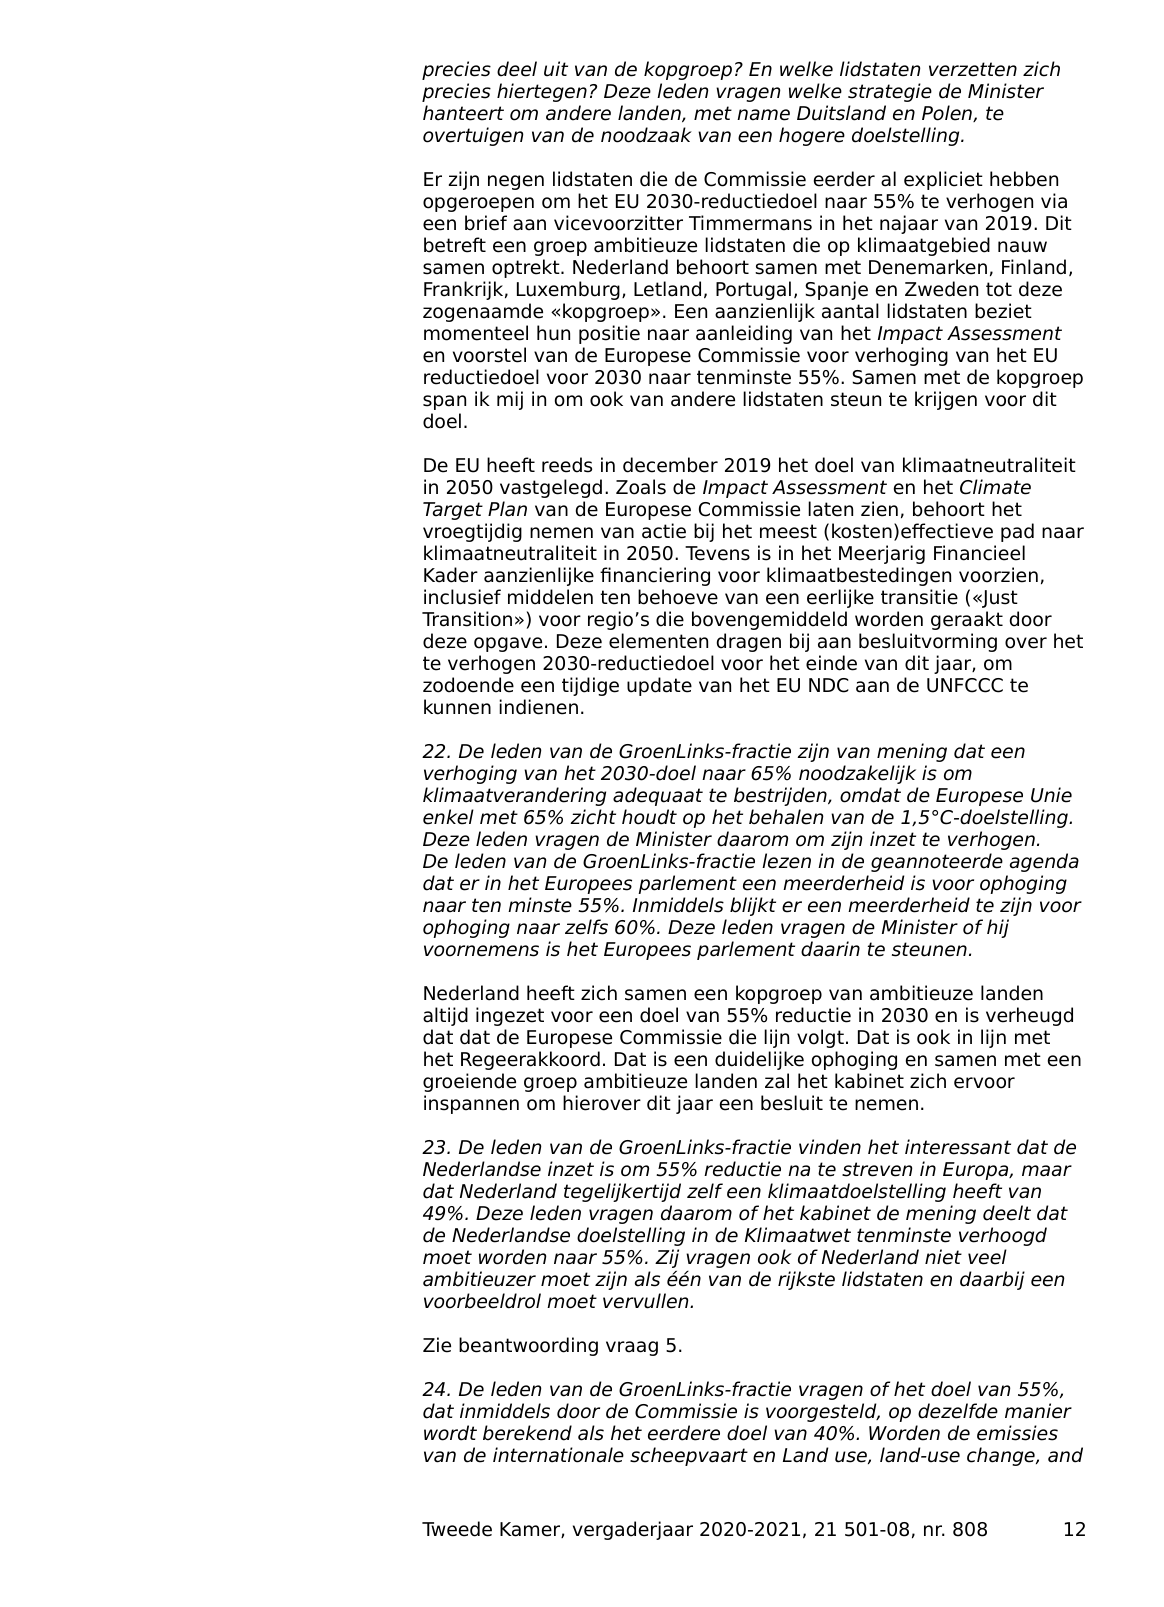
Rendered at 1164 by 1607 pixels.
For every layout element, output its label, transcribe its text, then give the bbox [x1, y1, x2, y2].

text 24. De leden van de GroenLinks-fractie vragen of het doel van 55%, dat inmiddels door de Commissie is voorgesteld, op dezelfde manier wordt berekend als het eerdere doel van 40%. Worden de emissies van de internationale scheepvaart en Land use, land-use change, and [422, 1379, 1087, 1467]
text precies deel uit van de kopgroep? En welke lidstaten verzetten zich precies hiertegen? Deze leden vragen welke strategie de Minister hanteert om andere landen, met name Duitsland en Polen, te overtuigen van de noodzaak van een hogere doelstelling. [422, 59, 1087, 147]
text 23. De leden van de GroenLinks-fractie vinden het interessant dat de Nederlandse inzet is om 55% reductie na te streven in Europa, maar dat Nederland tegelijkertijd zelf een klimaatdoelstelling heeft van 49%. Deze leden vragen daarom of het kabinet de mening deelt dat de Nederlandse doelstelling in de Klimaatwet tenminste verhoogd moet worden naar 55%. Zij vragen ook of Nederland niet veel ambitieuzer moet zijn als één van de rijkste lidstaten en daarbij een voorbeeldrol moet vervullen. [422, 1137, 1087, 1313]
text De EU heeft reeds in december 2019 het doel van klimaatneutraliteit in 2050 vastgelegd. Zoals de Impact Assessment en het Climate Target Plan van de Europese Commissie laten zien, behoort het vroegtijdig nemen van actie bij het meest (kosten)effectieve pad naar klimaatneutraliteit in 2050. Tevens is in het Meerjarig Financieel Kader aanzienlijke financiering voor klimaatbestedingen voorzien, inclusief middelen ten behoeve van een eerlijke transitie («Just Transition») voor regio’s die bovengemiddeld worden geraakt door deze opgave. Deze elementen dragen bij aan besluitvorming over het te verhogen 2030-reductiedoel voor het einde van dit jaar, om zodoende een tijdige update van het EU NDC aan de UNFCCC te kunnen indienen. [422, 455, 1087, 719]
text Zie beantwoording vraag 5. [422, 1335, 1087, 1357]
text Er zijn negen lidstaten die de Commissie eerder al expliciet hebben opgeroepen om het EU 2030-reductiedoel naar 55% te verhogen via een brief aan vicevoorzitter Timmermans in het najaar van 2019. Dit betreft een groep ambitieuze lidstaten die op klimaatgebied nauw samen optrekt. Nederland behoort samen met Denemarken, Finland, Frankrijk, Luxemburg, Letland, Portugal, Spanje en Zweden tot deze zogenaamde «kopgroep». Een aanzienlijk aantal lidstaten beziet momenteel hun positie naar aanleiding van het Impact Assessment en voorstel van de Europese Commissie voor verhoging van het EU reductiedoel voor 2030 naar tenminste 55%. Samen met de kopgroep span ik mij in om ook van andere lidstaten steun te krijgen voor dit doel. [422, 169, 1087, 433]
text Nederland heeft zich samen een kopgroep van ambitieuze landen altijd ingezet voor een doel van 55% reductie in 2030 en is verheugd dat dat de Europese Commissie die lijn volgt. Dat is ook in lijn met het Regeerakkoord. Dat is een duidelijke ophoging en samen met een groeiende groep ambitieuze landen zal het kabinet zich ervoor inspannen om hierover dit jaar een besluit te nemen. [422, 983, 1087, 1115]
text 22. De leden van de GroenLinks-fractie zijn van mening dat een verhoging van het 2030-doel naar 65% noodzakelijk is om klimaatverandering adequaat te bestrijden, omdat de Europese Unie enkel met 65% zicht houdt op het behalen van de 1,5°C-doelstelling. Deze leden vragen de Minister daarom om zijn inzet te verhogen. [422, 741, 1087, 851]
text De leden van de GroenLinks-fractie lezen in de geannoteerde agenda dat er in het Europees parlement een meerderheid is voor ophoging naar ten minste 55%. Inmiddels blijkt er een meerderheid te zijn voor ophoging naar zelfs 60%. Deze leden vragen de Minister of hij voornemens is het Europees parlement daarin te steunen. [422, 851, 1087, 961]
